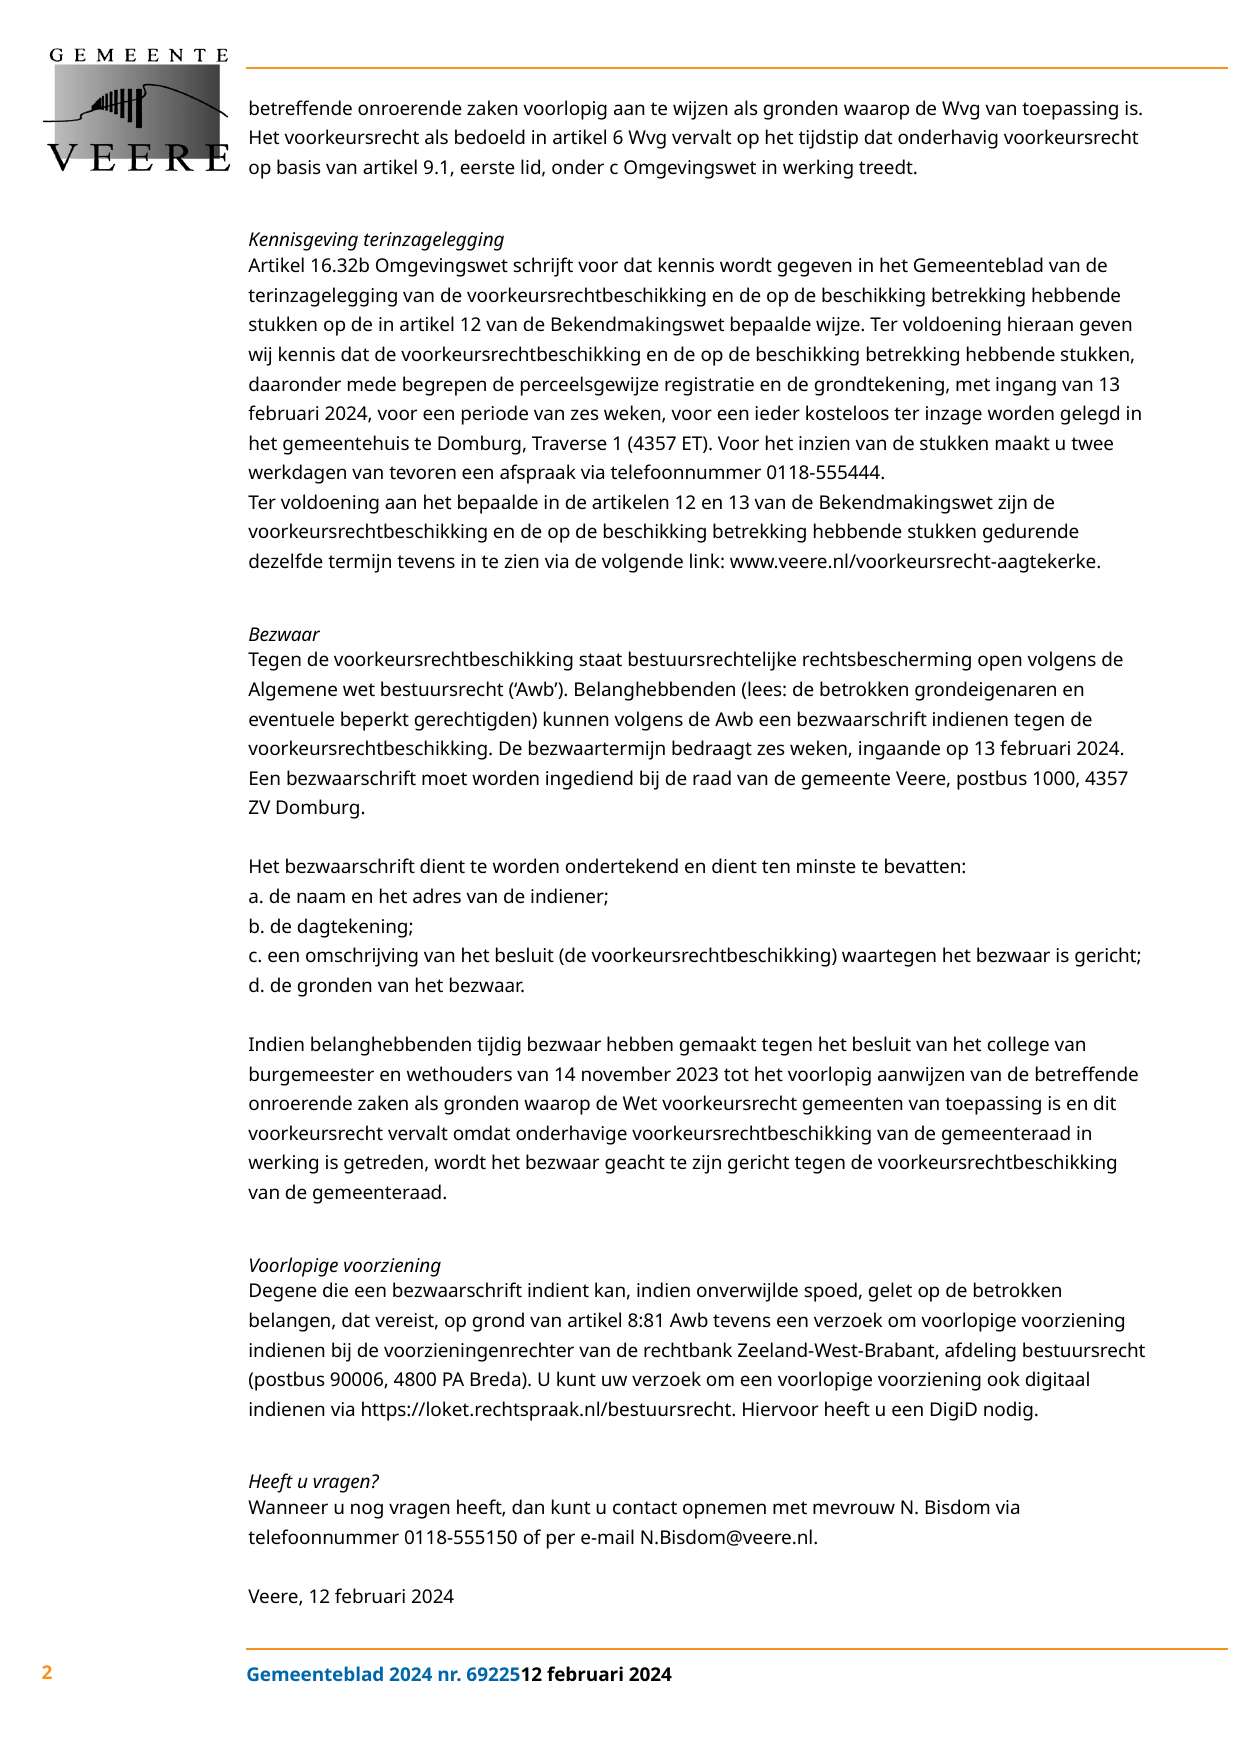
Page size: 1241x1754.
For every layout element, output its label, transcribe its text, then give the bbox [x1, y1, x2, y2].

text Artikel 16.32b Omgevingswet schrijft voor dat kennis wordt gegeven in het Gemeenteblad van de terinzagelegging van de voorkeursrechtbeschikking en de op de beschikking betrekking hebbende stukken op de in artikel 12 van de Bekendmakingswet bepaalde wijze. Ter voldoening hieraan geven wij kennis dat de voorkeursrechtbeschikking en de op de beschikking betrekking hebbende stukken, daaronder mede begrepen de perceelsgewijze registratie en de grondtekening, met ingang van 13 februari 2024, voor een periode van zes weken, voor een ieder kosteloos ter inzage worden gelegd in het gemeentehuis te Domburg, Traverse 1 (4357 ET). Voor het inzien van de stukken maakt u twee werkdagen van tevoren een afspraak via telefoonnummer 0118-555444. [248, 252, 1152, 485]
text a. de naam en het adres van de indiener; [248, 883, 1152, 909]
text Wanneer u nog vragen heeft, dan kunt u contact opnemen met mevrouw N. Bisdom via telefoonnummer 0118-555150 of per e-mail N.Bisdom@veere.nl. [248, 1494, 1152, 1550]
text Voorlopige voorziening [248, 1252, 1152, 1278]
text Ter voldoening aan het bepaalde in de artikelen 12 en 13 van de Bekendmakingswet zijn de voorkeursrechtbeschikking en de op de beschikking betrekking hebbende stukken gedurende dezelfde termijn tevens in te zien via de volgende link: www.veere.nl/voorkeursrecht-aagtekerke. [248, 489, 1152, 574]
text betreffende onroerende zaken voorlopig aan te wijzen als gronden waarop de Wvg van toepassing is. Het voorkeursrecht als bedoeld in artikel 6 Wvg vervalt op het tijdstip dat onderhavig voorkeursrecht op basis van artikel 9.1, eerste lid, onder c Omgevingswet in werking treedt. [248, 95, 1152, 180]
text c. een omschrijving van het besluit (de voorkeursrechtbeschikking) waartegen het bezwaar is gericht; [248, 942, 1152, 968]
text Heeft u vragen? [248, 1469, 1152, 1494]
text Indien belanghebbenden tijdig bezwaar hebben gemaakt tegen het besluit van het college van burgemeester en wethouders van 14 november 2023 tot het voorlopig aanwijzen van de betreffende onroerende zaken als gronden waarop de Wet voorkeursrecht gemeenten van toepassing is en dit voorkeursrecht vervalt omdat onderhavige voorkeursrechtbeschikking van de gemeenteraad in werking is getreden, wordt het bezwaar geacht te zijn gericht tegen de voorkeursrechtbeschikking van de gemeenteraad. [248, 1031, 1152, 1205]
text b. de dagtekening; [248, 913, 1152, 939]
text Bezwaar [248, 621, 1152, 647]
picture [41, 47, 231, 172]
text Kennisgeving terinzagelegging [248, 227, 1152, 252]
text Veere, 12 februari 2024 [248, 1583, 1152, 1609]
text Het bezwaarschrift dient te worden ondertekend en dient ten minste te bevatten: [248, 854, 1152, 879]
text d. de gronden van het bezwaar. [248, 972, 1152, 998]
text Degene die een bezwaarschrift indient kan, indien onverwijlde spoed, gelet op de betrokken belangen, dat vereist, op grond van artikel 8:81 Awb tevens een verzoek om voorlopige voorziening indienen bij de voorzieningenrechter van de rechtbank Zeeland-West-Brabant, afdeling bestuursrecht (postbus 90006, 4800 PA Breda). U kunt uw verzoek om een voorlopige voorziening ook digitaal indienen via https://loket.rechtspraak.nl/bestuursrecht. Hiervoor heeft u een DigiD nodig. [248, 1278, 1152, 1422]
text Tegen de voorkeursrechtbeschikking staat bestuursrechtelijke rechtsbescherming open volgens de Algemene wet bestuursrecht (‘Awb’). Belanghebbenden (lees: de betrokken grondeigenaren en eventuele beperkt gerechtigden) kunnen volgens de Awb een bezwaarschrift indienen tegen de voorkeursrechtbeschikking. De bezwaartermijn bedraagt zes weken, ingaande op 13 februari 2024. Een bezwaarschrift moet worden ingediend bij de raad van de gemeente Veere, postbus 1000, 4357 ZV Domburg. [248, 647, 1152, 820]
